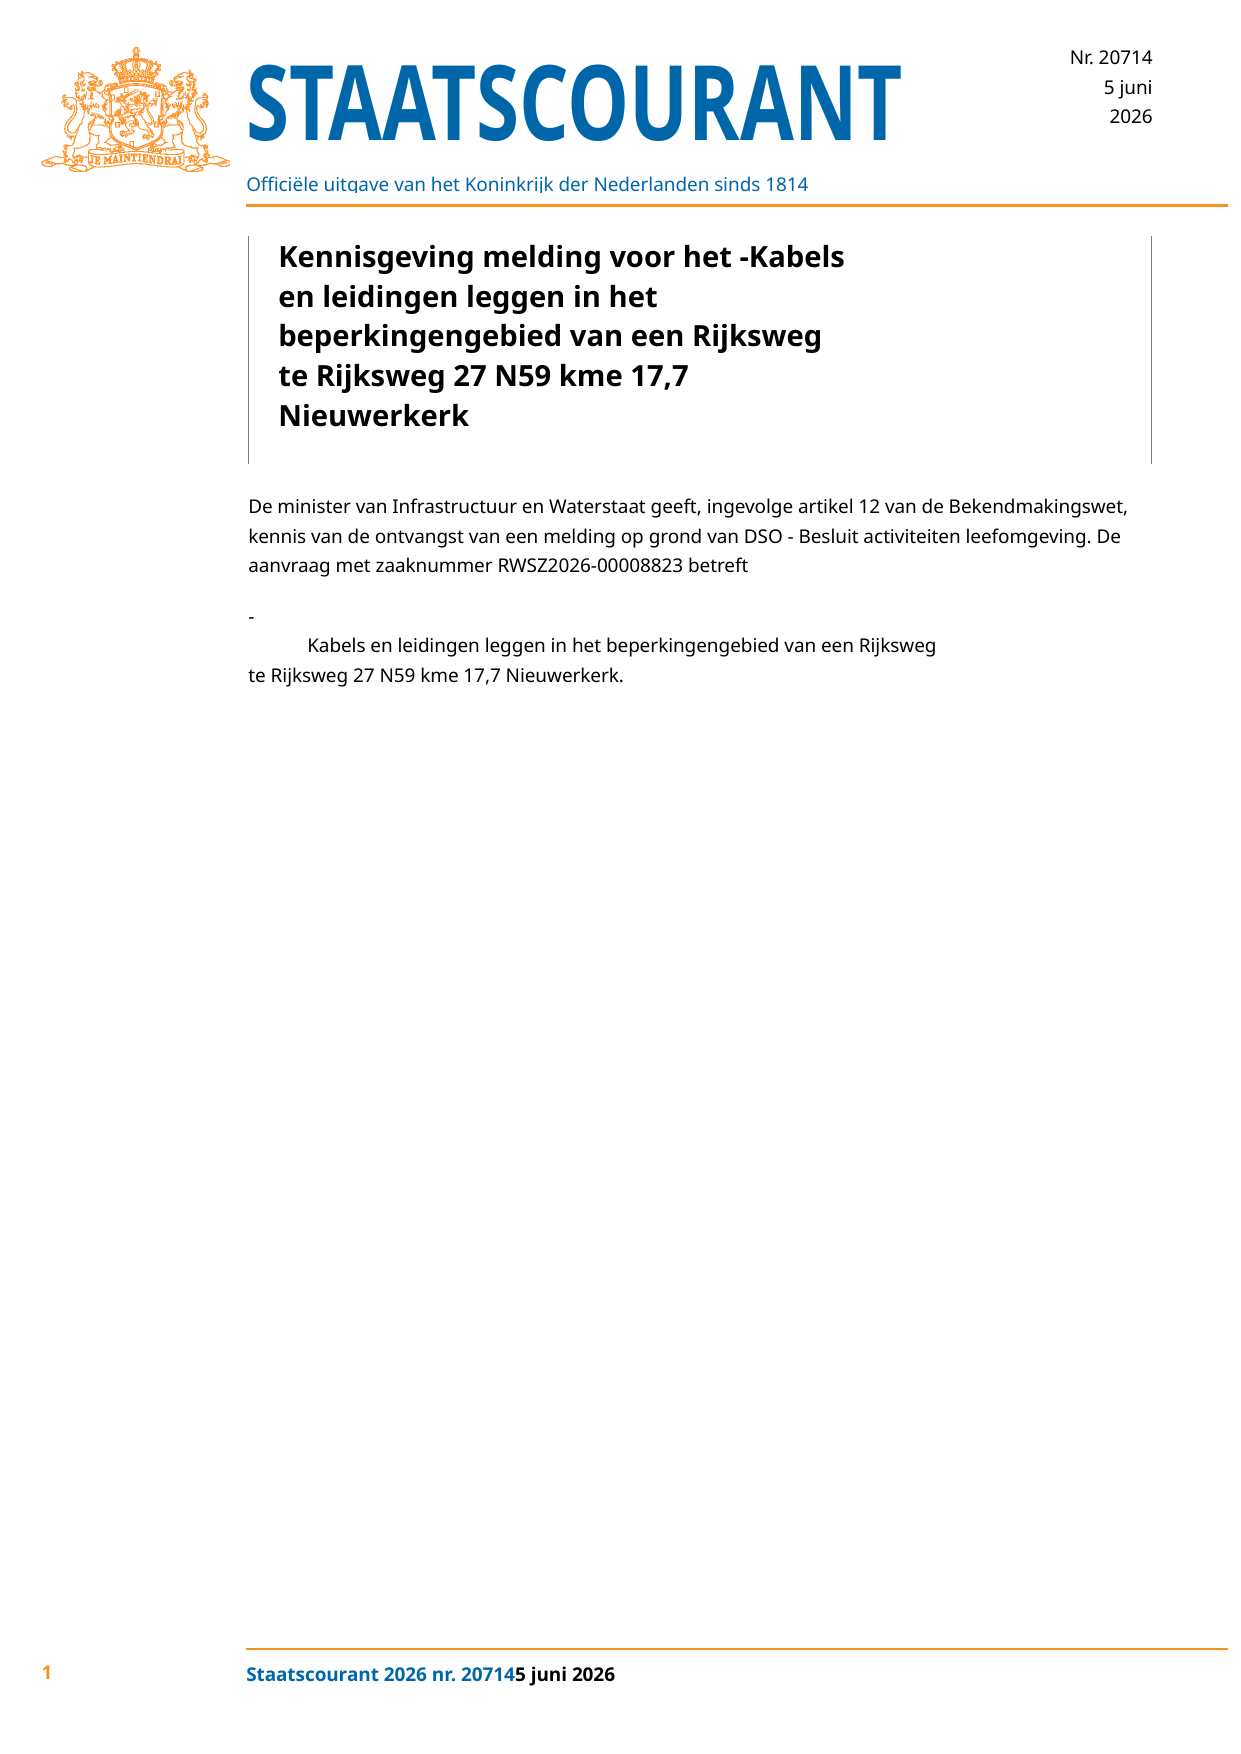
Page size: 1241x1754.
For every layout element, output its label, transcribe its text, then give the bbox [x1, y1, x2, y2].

table_header [1090, 236, 1151, 413]
table_header Kennisgeving melding voor het -Kabels en leidingen leggen in het beperkingengebied van een Rijksweg te Rijksweg 27 N59 kme 17,7 Nieuwerkerk [249, 236, 850, 464]
text te Rijksweg 27 N59 kme 17,7 Nieuwerkerk. [248, 662, 1152, 688]
table_header [850, 236, 912, 413]
picture [912, 236, 1090, 414]
table_header [850, 414, 1151, 464]
list Kabels en leidingen leggen in het beperkingengebied van een Rijksweg [248, 632, 1152, 658]
text De minister van Infrastructuur en Waterstaat geeft, ingevolge artikel 12 van de Bekendmakingswet, kennis van de ontvangst van een melding op grond van DSO - Besluit activiteiten leefomgeving. De aanvraag met zaaknummer RWSZ2026-00008823 betreft [248, 493, 1152, 578]
picture [41, 47, 231, 172]
